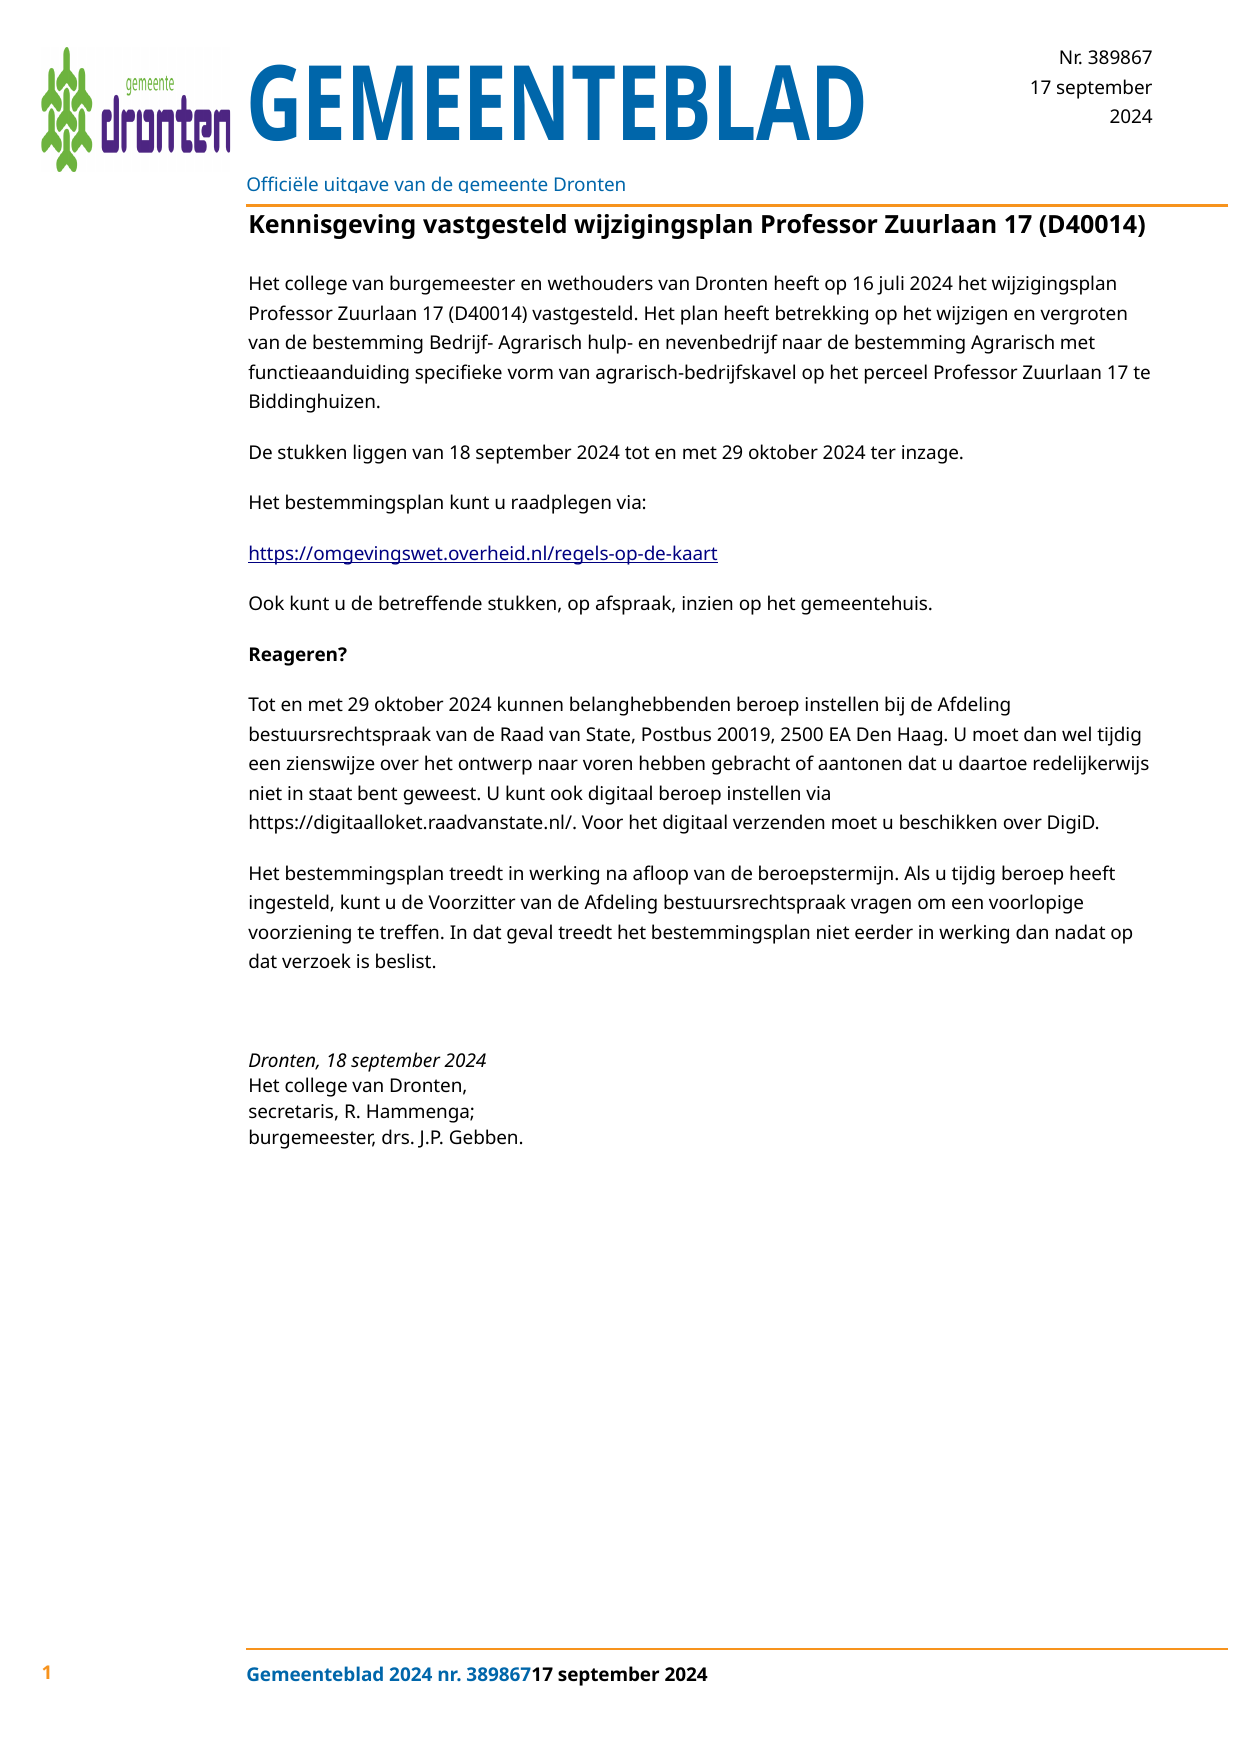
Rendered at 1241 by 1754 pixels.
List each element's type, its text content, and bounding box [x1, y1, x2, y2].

text Tot en met 29 oktober 2024 kunnen belanghebbenden beroep instellen bij de Afdeling bestuursrechtspraak van de Raad van State, Postbus 20019, 2500 EA Den Haag. U moet dan wel tijdig een zienswijze over het ontwerp naar voren hebben gebracht of aantonen dat u daartoe redelijkerwijs niet in staat bent geweest. U kunt ook digitaal beroep instellen via https://digitaalloket.raadvanstate.nl/. Voor het digitaal verzenden moet u beschikken over DigiD. [248, 691, 1152, 835]
text Het bestemmingsplan treedt in werking na afloop van de beroepstermijn. Als u tijdig beroep heeft ingesteld, kunt u de Voorzitter van de Afdeling bestuursrechtspraak vragen om een voorlopige voorziening te treffen. In dat geval treedt het bestemmingsplan niet eerder in werking dan nadat op dat verzoek is beslist. [248, 860, 1152, 974]
text Ook kunt u de betreffende stukken, op afspraak, inzien op het gemeentehuis. [248, 590, 1152, 616]
text secretaris, R. Hammenga; [248, 1098, 1152, 1124]
text https://omgevingswet.overheid.nl/regels-op-de-kaart [248, 540, 1152, 566]
picture [41, 47, 231, 172]
text Het bestemmingsplan kunt u raadplegen via: [248, 489, 1152, 515]
text Reageren? [248, 641, 1152, 666]
text Het college van Dronten, [248, 1073, 1152, 1098]
text Dronten, 18 september 2024 [248, 1047, 1152, 1073]
text De stukken liggen van 18 september 2024 tot en met 29 oktober 2024 ter inzage. [248, 439, 1152, 465]
text Kennisgeving vastgesteld wijzigingsplan Professor Zuurlaan 17 (D40014) [248, 207, 1152, 241]
text burgemeester, drs. J.P. Gebben. [248, 1124, 1152, 1150]
text Het college van burgemeester en wethouders van Dronten heeft op 16 juli 2024 het wijzigingsplan Professor Zuurlaan 17 (D40014) vastgesteld. Het plan heeft betrekking op het wijzigen en vergroten van de bestemming Bedrijf- Agrarisch hulp- en nevenbedrijf naar de bestemming Agrarisch met functieaanduiding specifieke vorm van agrarisch-bedrijfskavel op het perceel Professor Zuurlaan 17 te Biddinghuizen. [248, 270, 1152, 414]
